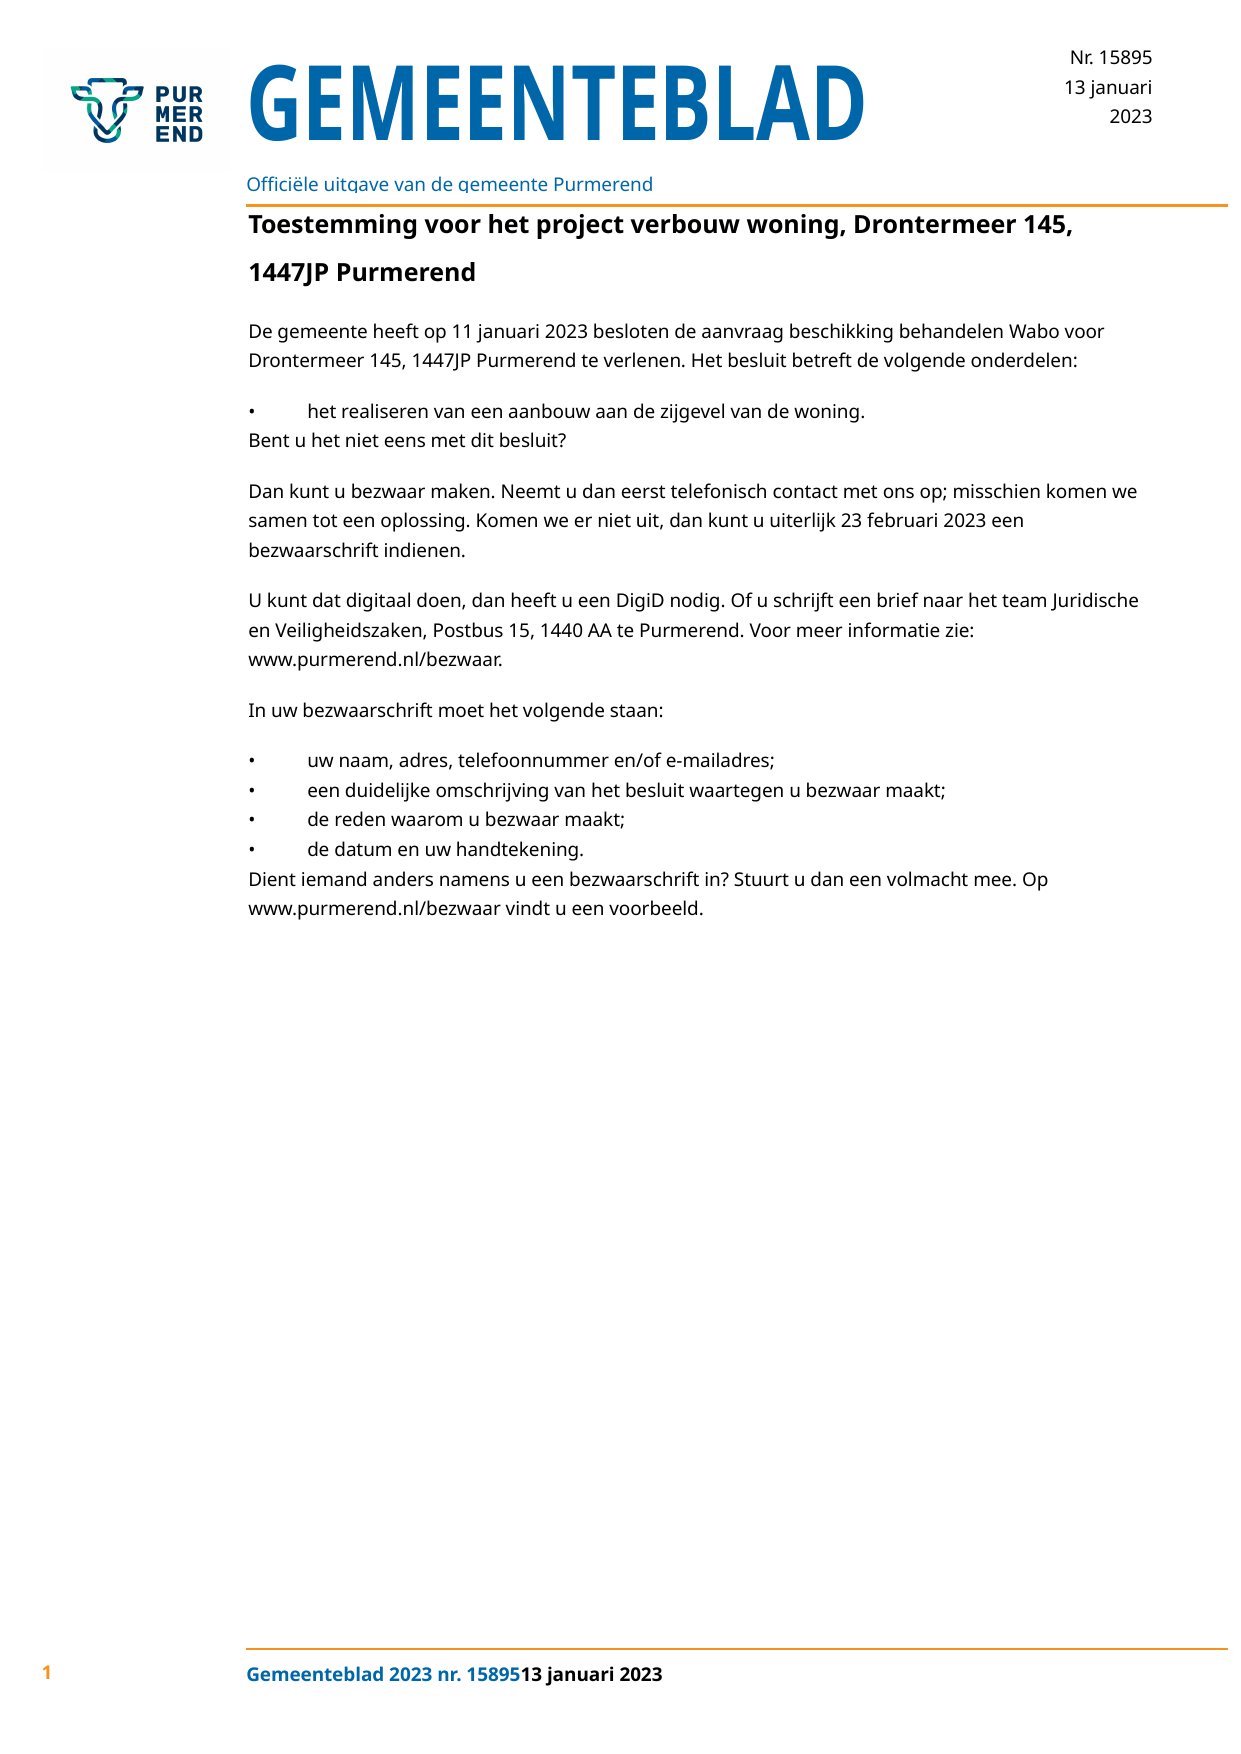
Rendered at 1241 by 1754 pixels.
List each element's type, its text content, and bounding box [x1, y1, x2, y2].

list een duidelijke omschrijving van het besluit waartegen u bezwaar maakt; [248, 777, 1152, 803]
list de datum en uw handtekening. [248, 836, 1152, 862]
text Dan kunt u bezwaar maken. Neemt u dan eerst telefonisch contact met ons op; misschien komen we samen tot een oplossing. Komen we er niet uit, dan kunt u uiterlijk 23 februari 2023 een bezwaarschrift indienen. [248, 478, 1152, 563]
text De gemeente heeft op 11 januari 2023 besloten de aanvraag beschikking behandelen Wabo voor Drontermeer 145, 1447JP Purmerend te verlenen. Het besluit betreft de volgende onderdelen: [248, 318, 1152, 373]
text Toestemming voor het project verbouw woning, Drontermeer 145, 1447JP Purmerend [248, 207, 1152, 288]
text Dient iemand anders namens u een bezwaarschrift in? Stuurt u dan een volmacht mee. Op www.purmerend.nl/bezwaar vindt u een voorbeeld. [248, 866, 1152, 921]
list uw naam, adres, telefoonnummer en/of e-mailadres; [248, 747, 1152, 773]
text Bent u het niet eens met dit besluit? [248, 427, 1152, 453]
text In uw bezwaarschrift moet het volgende staan: [248, 697, 1152, 723]
text U kunt dat digitaal doen, dan heeft u een DigiD nodig. Of u schrijft een brief naar het team Juridische en Veiligheidszaken, Postbus 15, 1440 AA te Purmerend. Voor meer informatie zie: www.purmerend.nl/bezwaar. [248, 587, 1152, 672]
list het realiseren van een aanbouw aan de zijgevel van de woning. [248, 398, 1152, 424]
list de reden waarom u bezwaar maakt; [248, 807, 1152, 832]
picture [41, 47, 231, 172]
